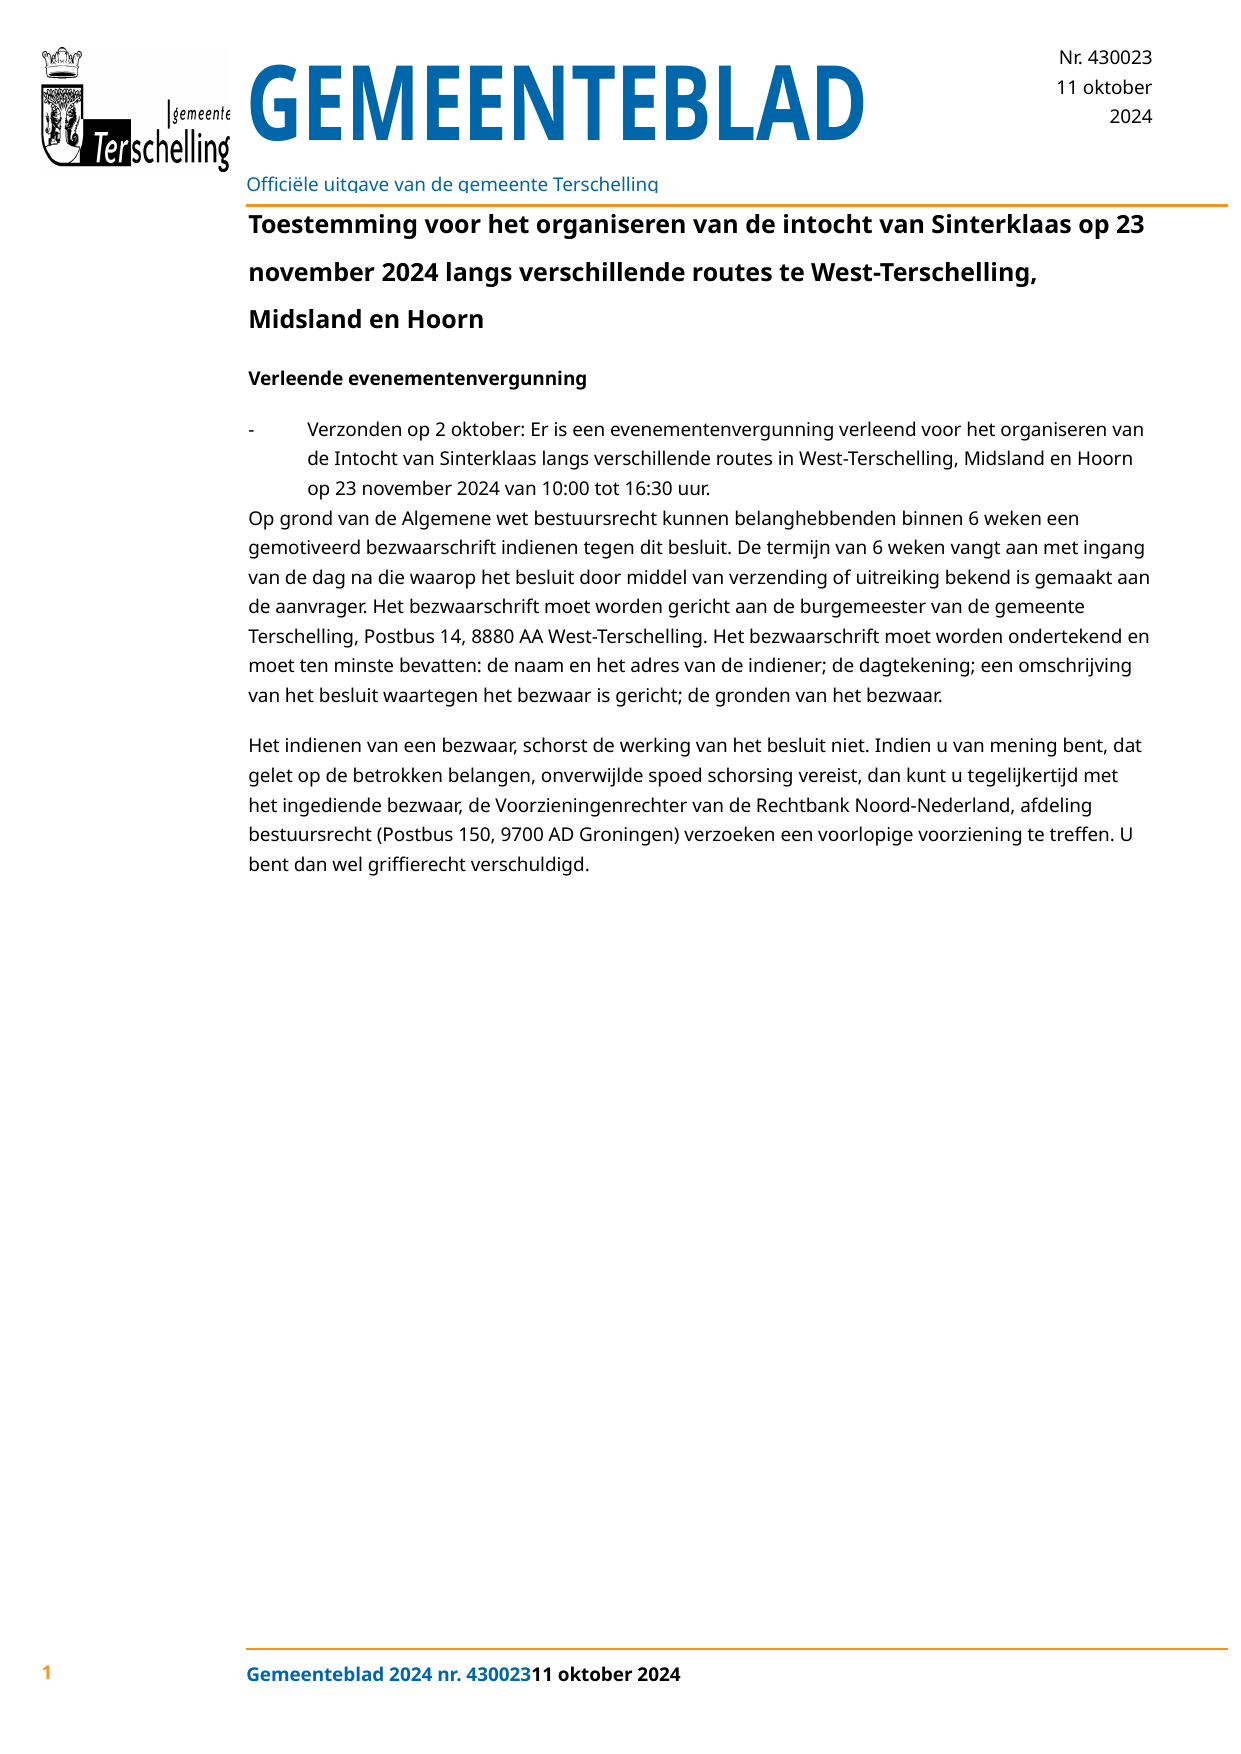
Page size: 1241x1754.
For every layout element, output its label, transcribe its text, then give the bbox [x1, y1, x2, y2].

text Toestemming voor het organiseren van de intocht van Sinterklaas op 23 november 2024 langs verschillende routes te West-Terschelling, Midsland en Hoorn [248, 207, 1152, 336]
text Op grond van de Algemene wet bestuursrecht kunnen belanghebbenden binnen 6 weken een gemotiveerd bezwaarschrift indienen tegen dit besluit. De termijn van 6 weken vangt aan met ingang van de dag na die waarop het besluit door middel van verzending of uitreiking bekend is gemaakt aan de aanvrager. Het bezwaarschrift moet worden gericht aan de burgemeester van de gemeente Terschelling, Postbus 14, 8880 AA West-Terschelling. Het bezwaarschrift moet worden ondertekend en moet ten minste bevatten: de naam en het adres van de indiener; de dagtekening; een omschrijving van het besluit waartegen het bezwaar is gericht; de gronden van het bezwaar. [248, 505, 1152, 708]
list Verzonden op 2 oktober: Er is een evenementenvergunning verleend voor het organiseren van de Intocht van Sinterklaas langs verschillende routes in West-Terschelling, Midsland en Hoorn op 23 november 2024 van 10:00 tot 16:30 uur. [248, 416, 1152, 501]
picture [41, 47, 231, 172]
text Verleende evenementenvergunning [248, 366, 1152, 391]
text Het indienen van een bezwaar, schorst de werking van het besluit niet. Indien u van mening bent, dat gelet op de betrokken belangen, onverwijlde spoed schorsing vereist, dan kunt u tegelijkertijd met het ingediende bezwaar, de Voorzieningenrechter van de Rechtbank Noord-Nederland, afdeling bestuursrecht (Postbus 150, 9700 AD Groningen) verzoeken een voorlopige voorziening te treffen. U bent dan wel griffierecht verschuldigd. [248, 733, 1152, 877]
